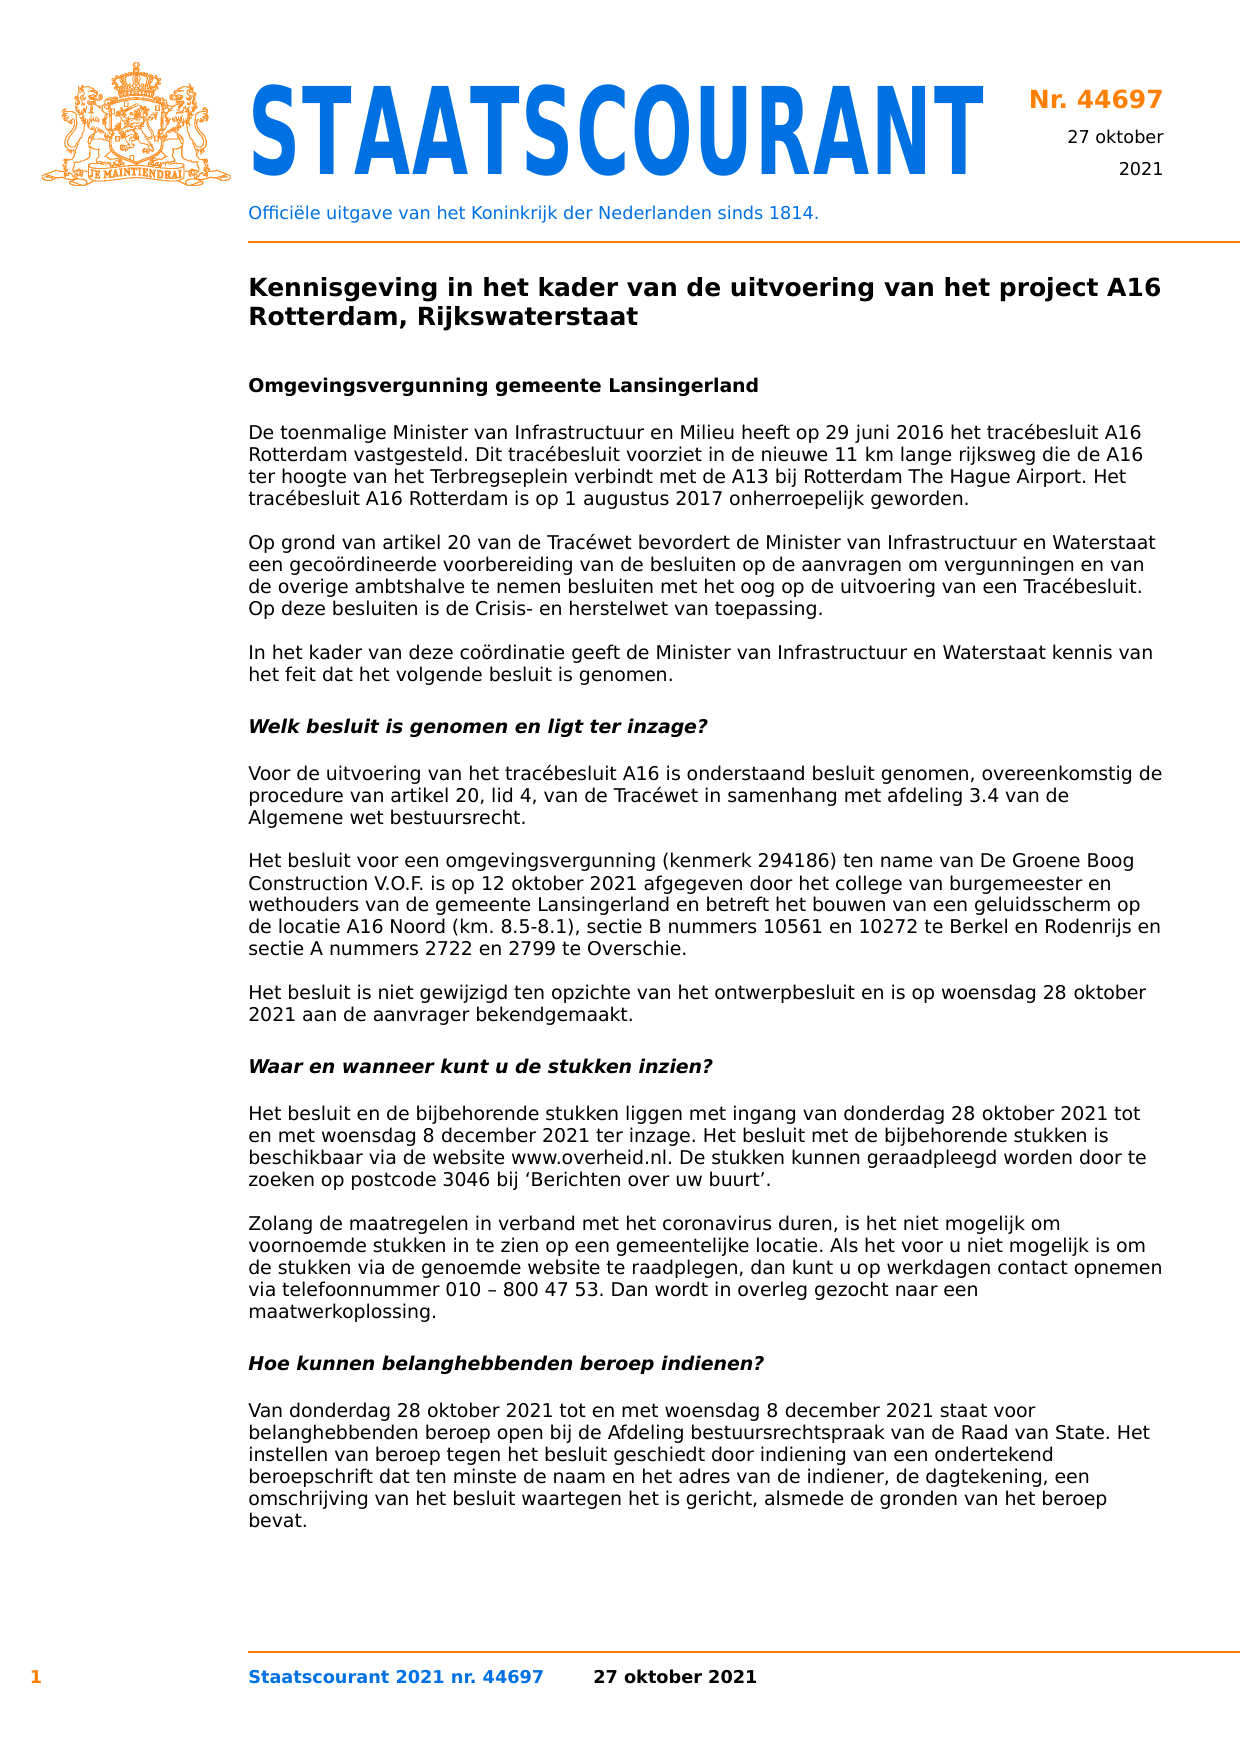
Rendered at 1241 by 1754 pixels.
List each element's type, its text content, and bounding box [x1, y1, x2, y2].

text In het kader van deze coördinatie geeft de Minister van Infrastructuur en Waterstaat kennis van het feit dat het volgende besluit is genomen. [248, 642, 1163, 686]
table_cell Officiële uitgave van het Koninkrijk der Nederlanden sinds 1814. [248, 203, 1240, 241]
text Van donderdag 28 oktober 2021 tot en met woensdag 8 december 2021 staat voor belanghebbenden beroep open bij de Afdeling bestuursrechtspraak van de Raad van State. Het instellen van beroep tegen het besluit geschiedt door indiening van een ondertekend beroepschrift dat ten minste de naam en het adres van de indiener, de dagtekening, een omschrijving van het besluit waartegen het is gericht, alsmede de gronden van het beroep bevat. [248, 1400, 1163, 1532]
table_header [25, 62, 248, 241]
table_cell 2021 [998, 153, 1240, 203]
table_cell 27 oktober [998, 121, 1240, 153]
subtitle Waar en wanneer kunt u de stukken inzien? [248, 1056, 1163, 1078]
text Op grond van artikel 20 van de Tracéwet bevordert de Minister van Infrastructuur en Waterstaat een gecoördineerde voorbereiding van de besluiten op de aanvragen om vergunningen en van de overige ambtshalve te nemen besluiten met het oog op de uitvoering van een Tracébesluit. Op deze besluiten is de Crisis- en herstelwet van toepassing. [248, 532, 1163, 620]
text Zolang de maatregelen in verband met het coronavirus duren, is het niet mogelijk om voornoemde stukken in te zien op een gemeentelijke locatie. Als het voor u niet mogelijk is om de stukken via de genoemde website te raadplegen, dan kunt u op werkdagen contact opnemen via telefoonnummer 010 – 800 47 53. Dan wordt in overleg gezocht naar een maatwerkoplossing. [248, 1213, 1163, 1323]
text Voor de uitvoering van het tracébesluit A16 is onderstaand besluit genomen, overeenkomstig de procedure van artikel 20, lid 4, van de Tracéwet in samenhang met afdeling 3.4 van de Algemene wet bestuursrecht. [248, 763, 1163, 828]
subtitle Welk besluit is genomen en ligt ter inzage? [248, 716, 1163, 738]
text De toenmalige Minister van Infrastructuur en Milieu heeft op 29 juni 2016 het tracébesluit A16 Rotterdam vastgesteld. Dit tracébesluit voorziet in de nieuwe 11 km lange rijksweg die de A16 ter hoogte van het Terbregseplein verbindt met de A13 bij Rotterdam The Hague Airport. Het tracébesluit A16 Rotterdam is op 1 augustus 2017 onherroepelijk geworden. [248, 422, 1163, 510]
table_header Nr. 44697 [998, 62, 1240, 121]
picture [41, 62, 231, 186]
subtitle Omgevingsvergunning gemeente Lansingerland [248, 375, 1163, 397]
table_header STAATSCOURANT [248, 62, 998, 203]
text Het besluit en de bijbehorende stukken liggen met ingang van donderdag 28 oktober 2021 tot en met woensdag 8 december 2021 ter inzage. Het besluit met de bijbehorende stukken is beschikbaar via de website www.overheid.nl. De stukken kunnen geraadpleegd worden door te zoeken op postcode 3046 bij ‘Berichten over uw buurt’. [248, 1103, 1163, 1191]
subtitle Kennisgeving in het kader van de uitvoering van het project A16 Rotterdam, Rijkswaterstaat [248, 273, 1163, 331]
text Het besluit is niet gewijzigd ten opzichte van het ontwerpbesluit en is op woensdag 28 oktober 2021 aan de aanvrager bekendgemaakt. [248, 982, 1163, 1026]
text Het besluit voor een omgevingsvergunning (kenmerk 294186) ten name van De Groene Boog Construction V.O.F. is op 12 oktober 2021 afgegeven door het college van burgemeester en wethouders van de gemeente Lansingerland en betreft het bouwen van een geluidsscherm op de locatie A16 Noord (km. 8.5-8.1), sectie B nummers 10561 en 10272 te Berkel en Rodenrijs en sectie A nummers 2722 en 2799 te Overschie. [248, 850, 1163, 960]
subtitle Hoe kunnen belanghebbenden beroep indienen? [248, 1353, 1163, 1375]
